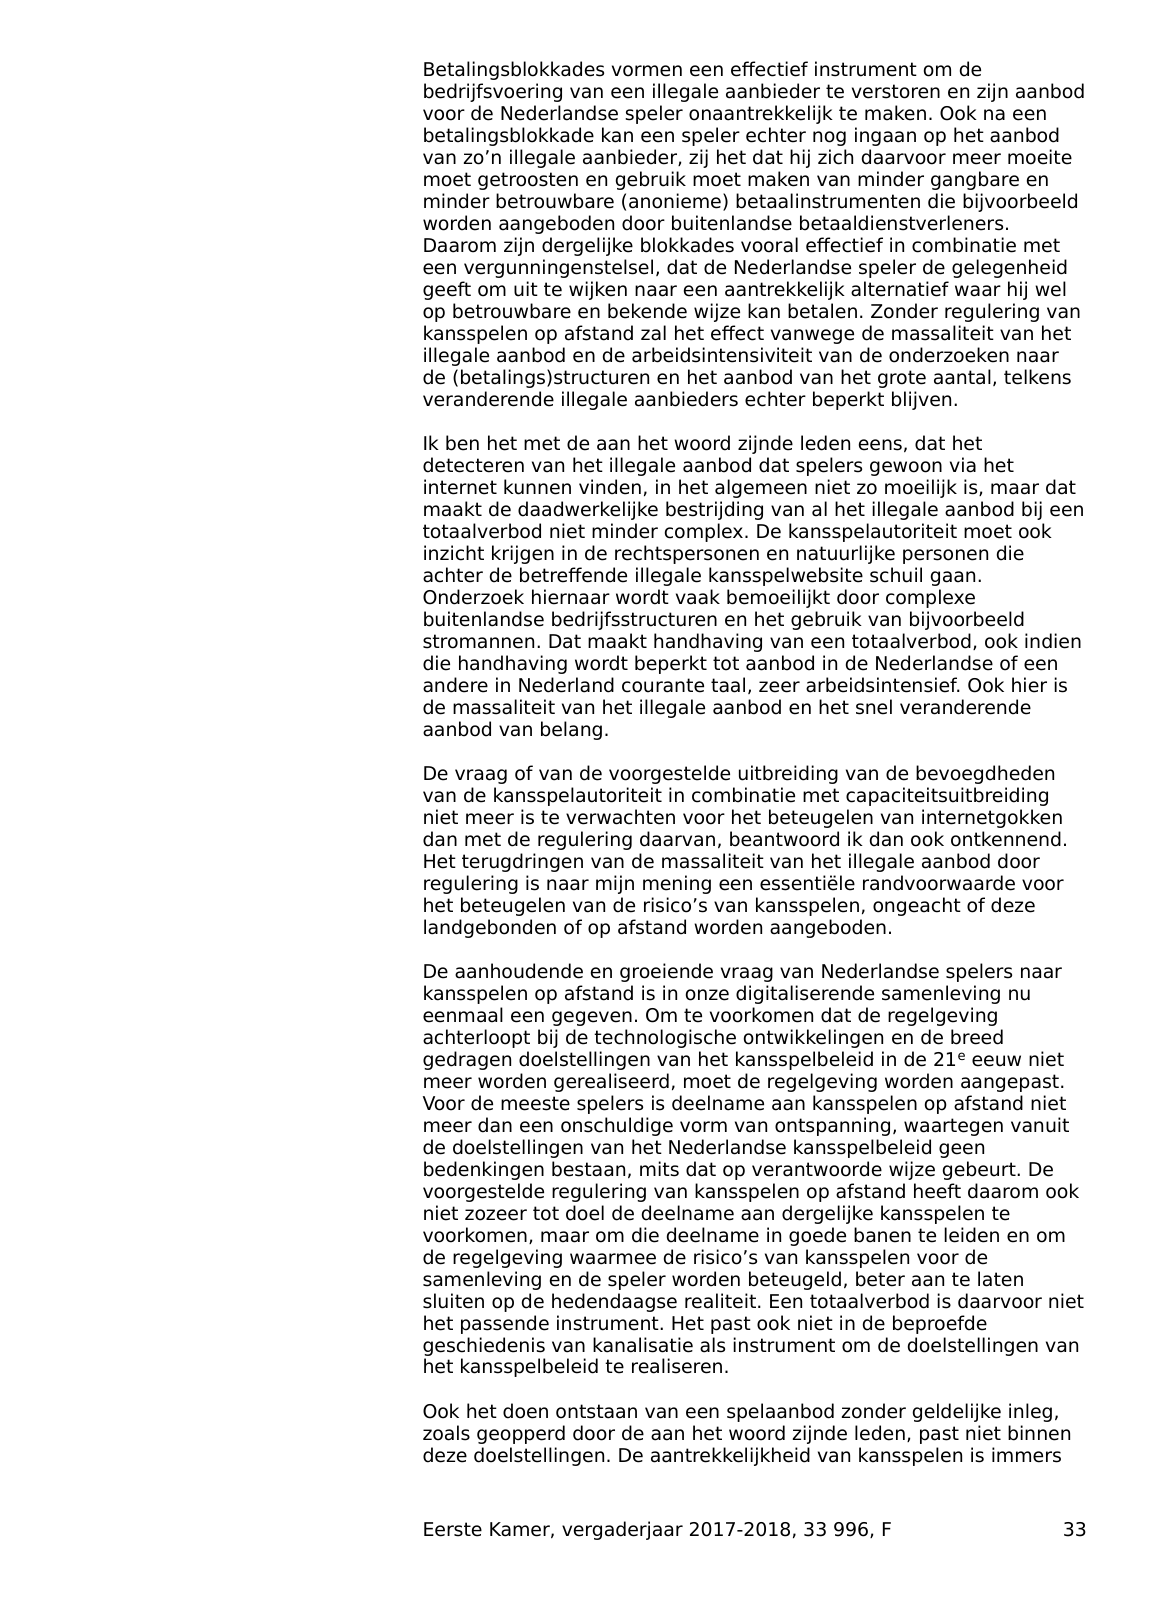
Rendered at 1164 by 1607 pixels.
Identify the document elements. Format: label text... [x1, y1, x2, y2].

text De vraag of van de voorgestelde uitbreiding van de bevoegdheden van de kansspelautoriteit in combinatie met capaciteitsuitbreiding niet meer is te verwachten voor het beteugelen van internetgokken dan met de regulering daarvan, beantwoord ik dan ook ontkennend. Het terugdringen van de massaliteit van het illegale aanbod door regulering is naar mijn mening een essentiële randvoorwaarde voor het beteugelen van de risico’s van kansspelen, ongeacht of deze landgebonden of op afstand worden aangeboden. [422, 763, 1087, 939]
text Ook het doen ontstaan van een spelaanbod zonder geldelijke inleg, zoals geopperd door de aan het woord zijnde leden, past niet binnen deze doelstellingen. De aantrekkelijkheid van kansspelen is immers [422, 1401, 1087, 1467]
text Ik ben het met de aan het woord zijnde leden eens, dat het detecteren van het illegale aanbod dat spelers gewoon via het internet kunnen vinden, in het algemeen niet zo moeilijk is, maar dat maakt de daadwerkelijke bestrijding van al het illegale aanbod bij een totaalverbod niet minder complex. De kansspelautoriteit moet ook inzicht krijgen in de rechtspersonen en natuurlijke personen die achter de betreffende illegale kansspelwebsite schuil gaan. Onderzoek hiernaar wordt vaak bemoeilijkt door complexe buitenlandse bedrijfsstructuren en het gebruik van bijvoorbeeld stromannen. Dat maakt handhaving van een totaalverbod, ook indien die handhaving wordt beperkt tot aanbod in de Nederlandse of een andere in Nederland courante taal, zeer arbeidsintensief. Ook hier is de massaliteit van het illegale aanbod en het snel veranderende aanbod van belang. [422, 433, 1087, 741]
text Betalingsblokkades vormen een effectief instrument om de bedrijfsvoering van een illegale aanbieder te verstoren en zijn aanbod voor de Nederlandse speler onaantrekkelijk te maken. Ook na een betalingsblokkade kan een speler echter nog ingaan op het aanbod van zo’n illegale aanbieder, zij het dat hij zich daarvoor meer moeite moet getroosten en gebruik moet maken van minder gangbare en minder betrouwbare (anonieme) betaalinstrumenten die bijvoorbeeld worden aangeboden door buitenlandse betaaldienstverleners. Daarom zijn dergelijke blokkades vooral effectief in combinatie met een vergunningenstelsel, dat de Nederlandse speler de gelegenheid geeft om uit te wijken naar een aantrekkelijk alternatief waar hij wel op betrouwbare en bekende wijze kan betalen. Zonder regulering van kansspelen op afstand zal het effect vanwege de massaliteit van het illegale aanbod en de arbeidsintensiviteit van de onderzoeken naar de (betalings)structuren en het aanbod van het grote aantal, telkens veranderende illegale aanbieders echter beperkt blijven. [422, 59, 1087, 411]
text De aanhoudende en groeiende vraag van Nederlandse spelers naar kansspelen op afstand is in onze digitaliserende samenleving nu eenmaal een gegeven. Om te voorkomen dat de regelgeving achterloopt bij de technologische ontwikkelingen en de breed gedragen doelstellingen van het kansspelbeleid in de 21e eeuw niet meer worden gerealiseerd, moet de regelgeving worden aangepast. Voor de meeste spelers is deelname aan kansspelen op afstand niet meer dan een onschuldige vorm van ontspanning, waartegen vanuit de doelstellingen van het Nederlandse kansspelbeleid geen bedenkingen bestaan, mits dat op verantwoorde wijze gebeurt. De voorgestelde regulering van kansspelen op afstand heeft daarom ook niet zozeer tot doel de deelname aan dergelijke kansspelen te voorkomen, maar om die deelname in goede banen te leiden en om de regelgeving waarmee de risico’s van kansspelen voor de samenleving en de speler worden beteugeld, beter aan te laten sluiten op de hedendaagse realiteit. Een totaalverbod is daarvoor niet het passende instrument. Het past ook niet in de beproefde geschiedenis van kanalisatie als instrument om de doelstellingen van het kansspelbeleid te realiseren. [422, 961, 1087, 1378]
